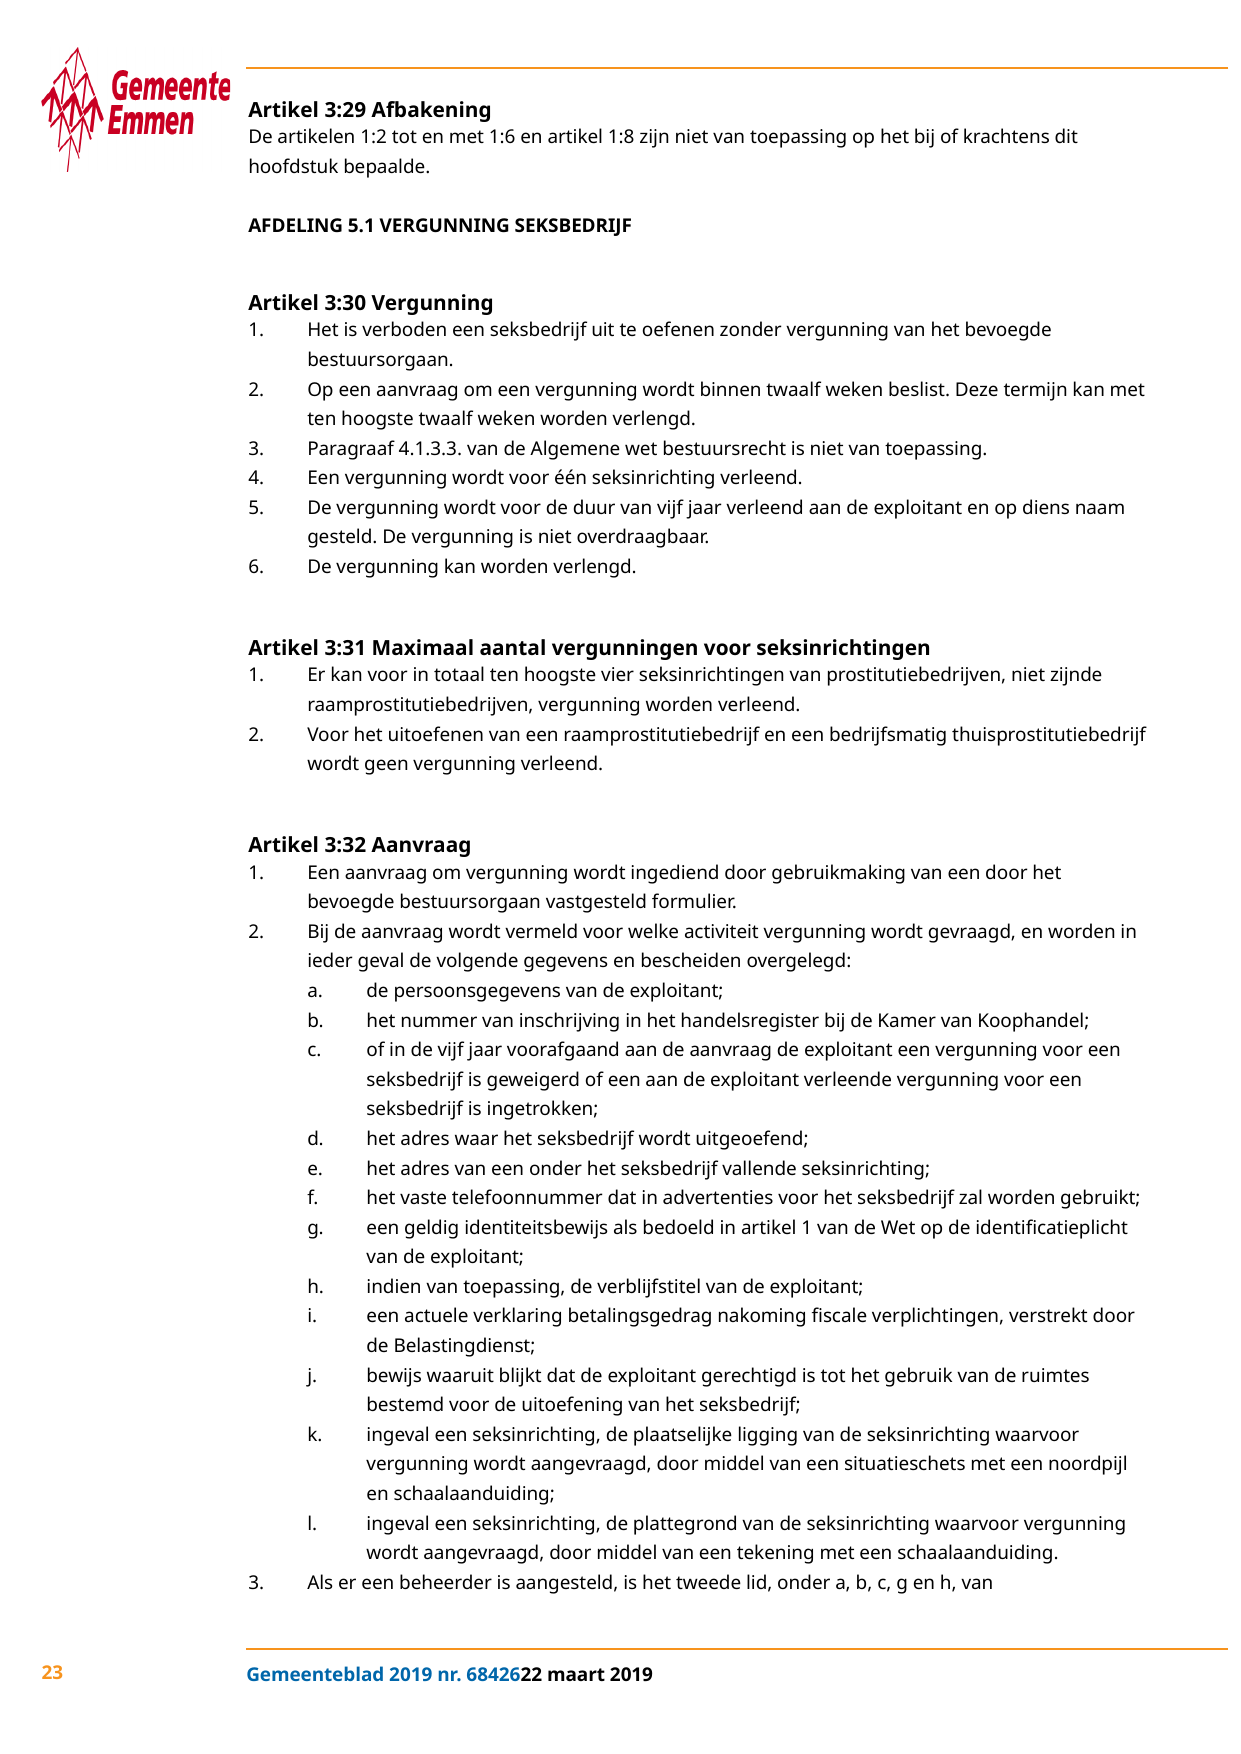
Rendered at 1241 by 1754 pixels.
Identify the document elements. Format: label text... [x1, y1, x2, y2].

list Bij de aanvraag wordt vermeld voor welke activiteit vergunning wordt gevraagd, en worden in ieder geval de volgende gegevens en bescheiden overgelegd: [248, 918, 1152, 973]
list indien van toepassing, de verblijfstitel van de exploitant; [307, 1273, 1152, 1299]
list Er kan voor in totaal ten hoogste vier seksinrichtingen van prostitutiebedrijven, niet zijnde raamprostitutiebedrijven, vergunning worden verleend. [248, 662, 1152, 717]
list het adres waar het seksbedrijf wordt uitgeoefend; [307, 1125, 1152, 1151]
list het vaste telefoonnummer dat in advertenties voor het seksbedrijf zal worden gebruikt; [307, 1184, 1152, 1210]
text Artikel 3:31 Maximaal aantal vergunningen voor seksinrichtingen [248, 633, 1152, 662]
list Paragraaf 4.1.3.3. van de Algemene wet bestuursrecht is niet van toepassing. [248, 435, 1152, 461]
text Artikel 3:30 Vergunning [248, 288, 1152, 317]
list Een vergunning wordt voor één seksinrichting verleend. [248, 464, 1152, 490]
list het adres van een onder het seksbedrijf vallende seksinrichting; [307, 1155, 1152, 1180]
text AFDELING 5.1 VERGUNNING SEKSBEDRIJF [248, 212, 1152, 238]
list Op een aanvraag om een vergunning wordt binnen twaalf weken beslist. Deze termijn kan met ten hoogste twaalf weken worden verlengd. [248, 376, 1152, 431]
list het nummer van inschrijving in het handelsregister bij de Kamer van Koophandel; [307, 1007, 1152, 1032]
list of in de vijf jaar voorafgaand aan de aanvraag de exploitant een vergunning voor een seksbedrijf is geweigerd of een aan de exploitant verleende vergunning voor een seksbedrijf is ingetrokken; [307, 1036, 1152, 1121]
list bewijs waaruit blijkt dat de exploitant gerechtigd is tot het gebruik van de ruimtes bestemd voor de uitoefening van het seksbedrijf; [307, 1362, 1152, 1417]
text Artikel 3:32 Aanvraag [248, 830, 1152, 859]
text Artikel 3:29 Afbakening [248, 95, 1152, 123]
list De vergunning kan worden verlengd. [248, 553, 1152, 579]
list De vergunning wordt voor de duur van vijf jaar verleend aan de exploitant en op diens naam gesteld. De vergunning is niet overdraagbaar. [248, 494, 1152, 549]
list Voor het uitoefenen van een raamprostitutiebedrijf en een bedrijfsmatig thuisprostitutiebedrijf wordt geen vergunning verleend. [248, 721, 1152, 776]
list ingeval een seksinrichting, de plaatselijke ligging van de seksinrichting waarvoor vergunning wordt aangevraagd, door middel van een situatieschets met een noordpijl en schaalaanduiding; [307, 1421, 1152, 1506]
list Een aanvraag om vergunning wordt ingediend door gebruikmaking van een door het bevoegde bestuursorgaan vastgesteld formulier. [248, 859, 1152, 914]
text De artikelen 1:2 tot en met 1:6 en artikel 1:8 zijn niet van toepassing op het bij of krachtens dit hoofdstuk bepaalde. [248, 123, 1152, 178]
list een actuele verklaring betalingsgedrag nakoming fiscale verplichtingen, verstrekt door de Belastingdienst; [307, 1303, 1152, 1358]
list een geldig identiteitsbewijs als bedoeld in artikel 1 van de Wet op de identificatieplicht van de exploitant; [307, 1214, 1152, 1269]
picture [41, 47, 231, 172]
list Het is verboden een seksbedrijf uit te oefenen zonder vergunning van het bevoegde bestuursorgaan. [248, 317, 1152, 372]
list Als er een beheerder is aangesteld, is het tweede lid, onder a, b, c, g en h, van [248, 1569, 1152, 1594]
list de persoonsgegevens van de exploitant; [307, 977, 1152, 1003]
list ingeval een seksinrichting, de plattegrond van de seksinrichting waarvoor vergunning wordt aangevraagd, door middel van een tekening met een schaalaanduiding. [307, 1510, 1152, 1565]
